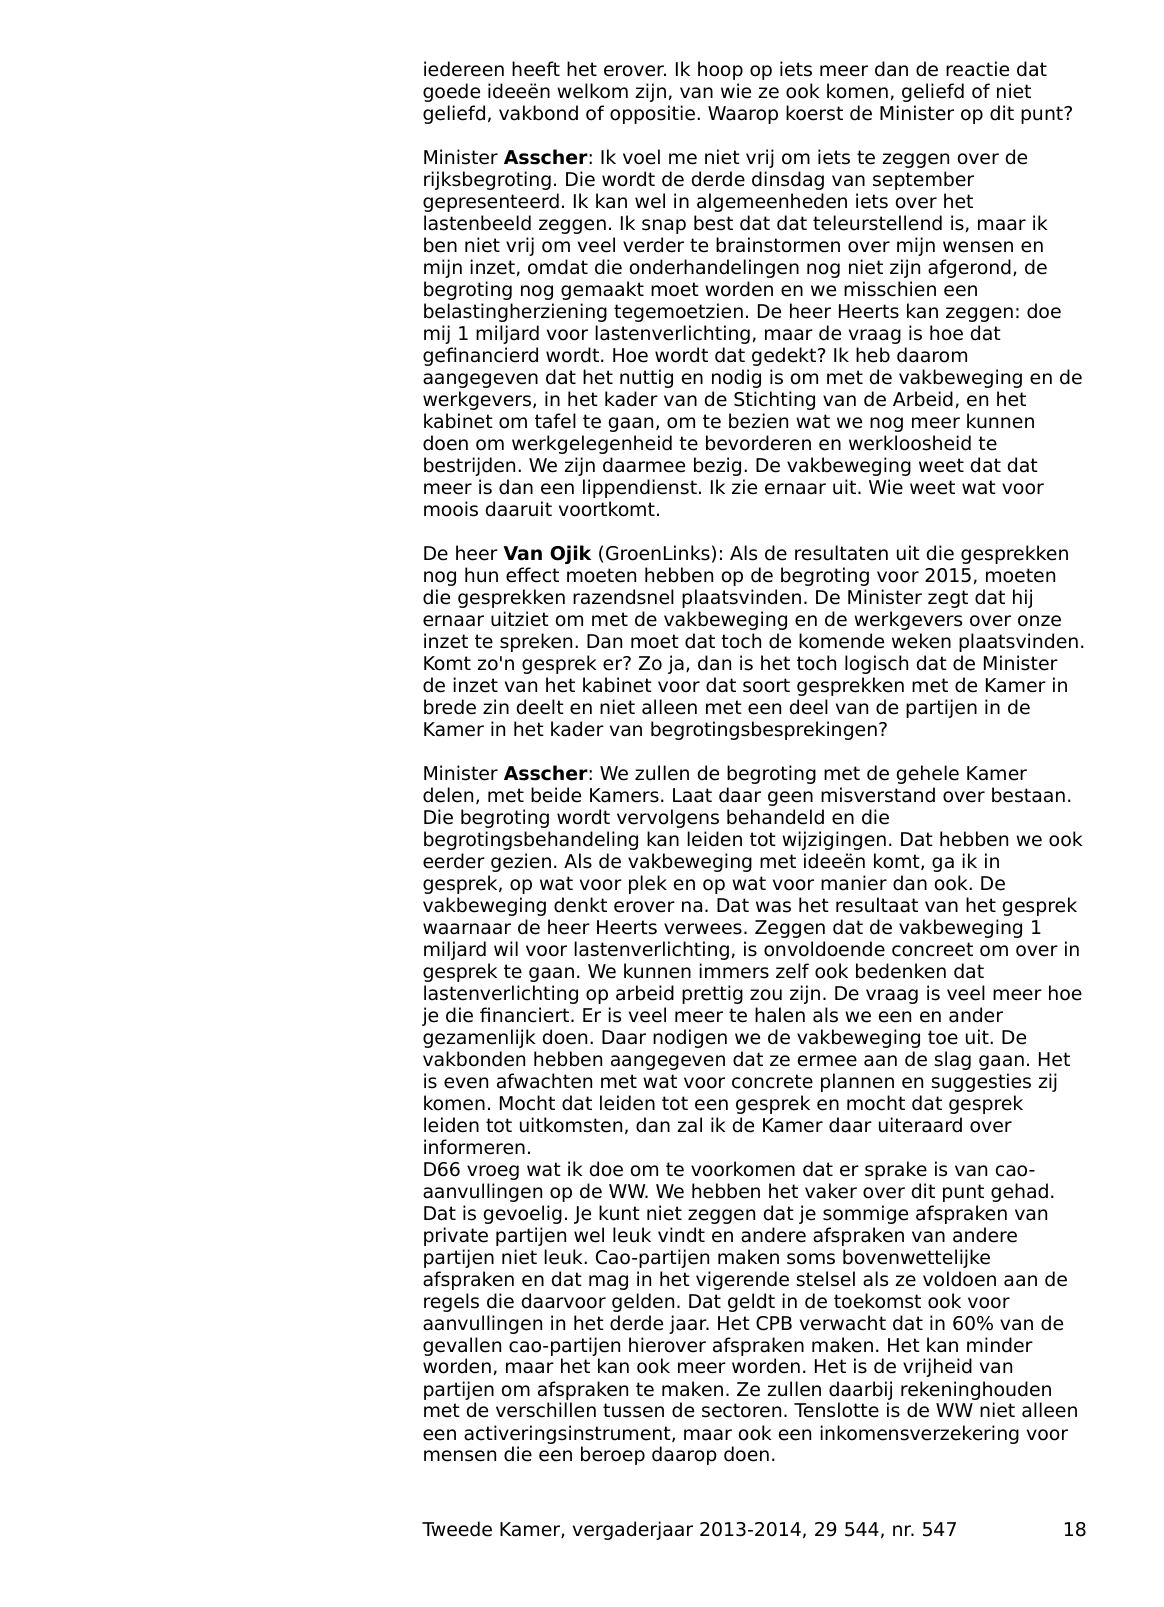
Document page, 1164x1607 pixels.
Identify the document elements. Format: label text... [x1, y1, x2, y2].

text Minister Asscher: We zullen de begroting met de gehele Kamer delen, met beide Kamers. Laat daar geen misverstand over bestaan. Die begroting wordt vervolgens behandeld en die begrotingsbehandeling kan leiden tot wijzigingen. Dat hebben we ook eerder gezien. Als de vakbeweging met ideeën komt, ga ik in gesprek, op wat voor plek en op wat voor manier dan ook. De vakbeweging denkt erover na. Dat was het resultaat van het gesprek waarnaar de heer Heerts verwees. Zeggen dat de vakbeweging 1 miljard wil voor lastenverlichting, is onvoldoende concreet om over in gesprek te gaan. We kunnen immers zelf ook bedenken dat lastenverlichting op arbeid prettig zou zijn. De vraag is veel meer hoe je die financiert. Er is veel meer te halen als we een en ander gezamenlijk doen. Daar nodigen we de vakbeweging toe uit. De vakbonden hebben aangegeven dat ze ermee aan de slag gaan. Het is even afwachten met wat voor concrete plannen en suggesties zij komen. Mocht dat leiden tot een gesprek en mocht dat gesprek leiden tot uitkomsten, dan zal ik de Kamer daar uiteraard over informeren. [422, 763, 1087, 1159]
text D66 vroeg wat ik doe om te voorkomen dat er sprake is van cao-aanvullingen op de WW. We hebben het vaker over dit punt gehad. Dat is gevoelig. Je kunt niet zeggen dat je sommige afspraken van private partijen wel leuk vindt en andere afspraken van andere partijen niet leuk. Cao-partijen maken soms bovenwettelijke afspraken en dat mag in het vigerende stelsel als ze voldoen aan de regels die daarvoor gelden. Dat geldt in de toekomst ook voor aanvullingen in het derde jaar. Het CPB verwacht dat in 60% van de gevallen cao-partijen hierover afspraken maken. Het kan minder worden, maar het kan ook meer worden. Het is de vrijheid van partijen om afspraken te maken. Ze zullen daarbij rekeninghouden met de verschillen tussen de sectoren. Tenslotte is de WW niet alleen een activeringsinstrument, maar ook een inkomensverzekering voor mensen die een beroep daarop doen. [422, 1159, 1087, 1466]
text Minister Asscher: Ik voel me niet vrij om iets te zeggen over de rijksbegroting. Die wordt de derde dinsdag van september gepresenteerd. Ik kan wel in algemeenheden iets over het lastenbeeld zeggen. Ik snap best dat dat teleurstellend is, maar ik ben niet vrij om veel verder te brainstormen over mijn wensen en mijn inzet, omdat die onderhandelingen nog niet zijn afgerond, de begroting nog gemaakt moet worden en we misschien een belastingherziening tegemoetzien. De heer Heerts kan zeggen: doe mij 1 miljard voor lastenverlichting, maar de vraag is hoe dat gefinancierd wordt. Hoe wordt dat gedekt? Ik heb daarom aangegeven dat het nuttig en nodig is om met de vakbeweging en de werkgevers, in het kader van de Stichting van de Arbeid, en het kabinet om tafel te gaan, om te bezien wat we nog meer kunnen doen om werkgelegenheid te bevorderen en werkloosheid te bestrijden. We zijn daarmee bezig. De vakbeweging weet dat dat meer is dan een lippendienst. Ik zie ernaar uit. Wie weet wat voor moois daaruit voortkomt. [422, 147, 1087, 521]
text iedereen heeft het erover. Ik hoop op iets meer dan de reactie dat goede ideeën welkom zijn, van wie ze ook komen, geliefd of niet geliefd, vakbond of oppositie. Waarop koerst de Minister op dit punt? [422, 59, 1087, 125]
text De heer Van Ojik (GroenLinks): Als de resultaten uit die gesprekken nog hun effect moeten hebben op de begroting voor 2015, moeten die gesprekken razendsnel plaatsvinden. De Minister zegt dat hij ernaar uitziet om met de vakbeweging en de werkgevers over onze inzet te spreken. Dan moet dat toch de komende weken plaatsvinden. Komt zo'n gesprek er? Zo ja, dan is het toch logisch dat de Minister de inzet van het kabinet voor dat soort gesprekken met de Kamer in brede zin deelt en niet alleen met een deel van de partijen in de Kamer in het kader van begrotingsbesprekingen? [422, 543, 1087, 741]
